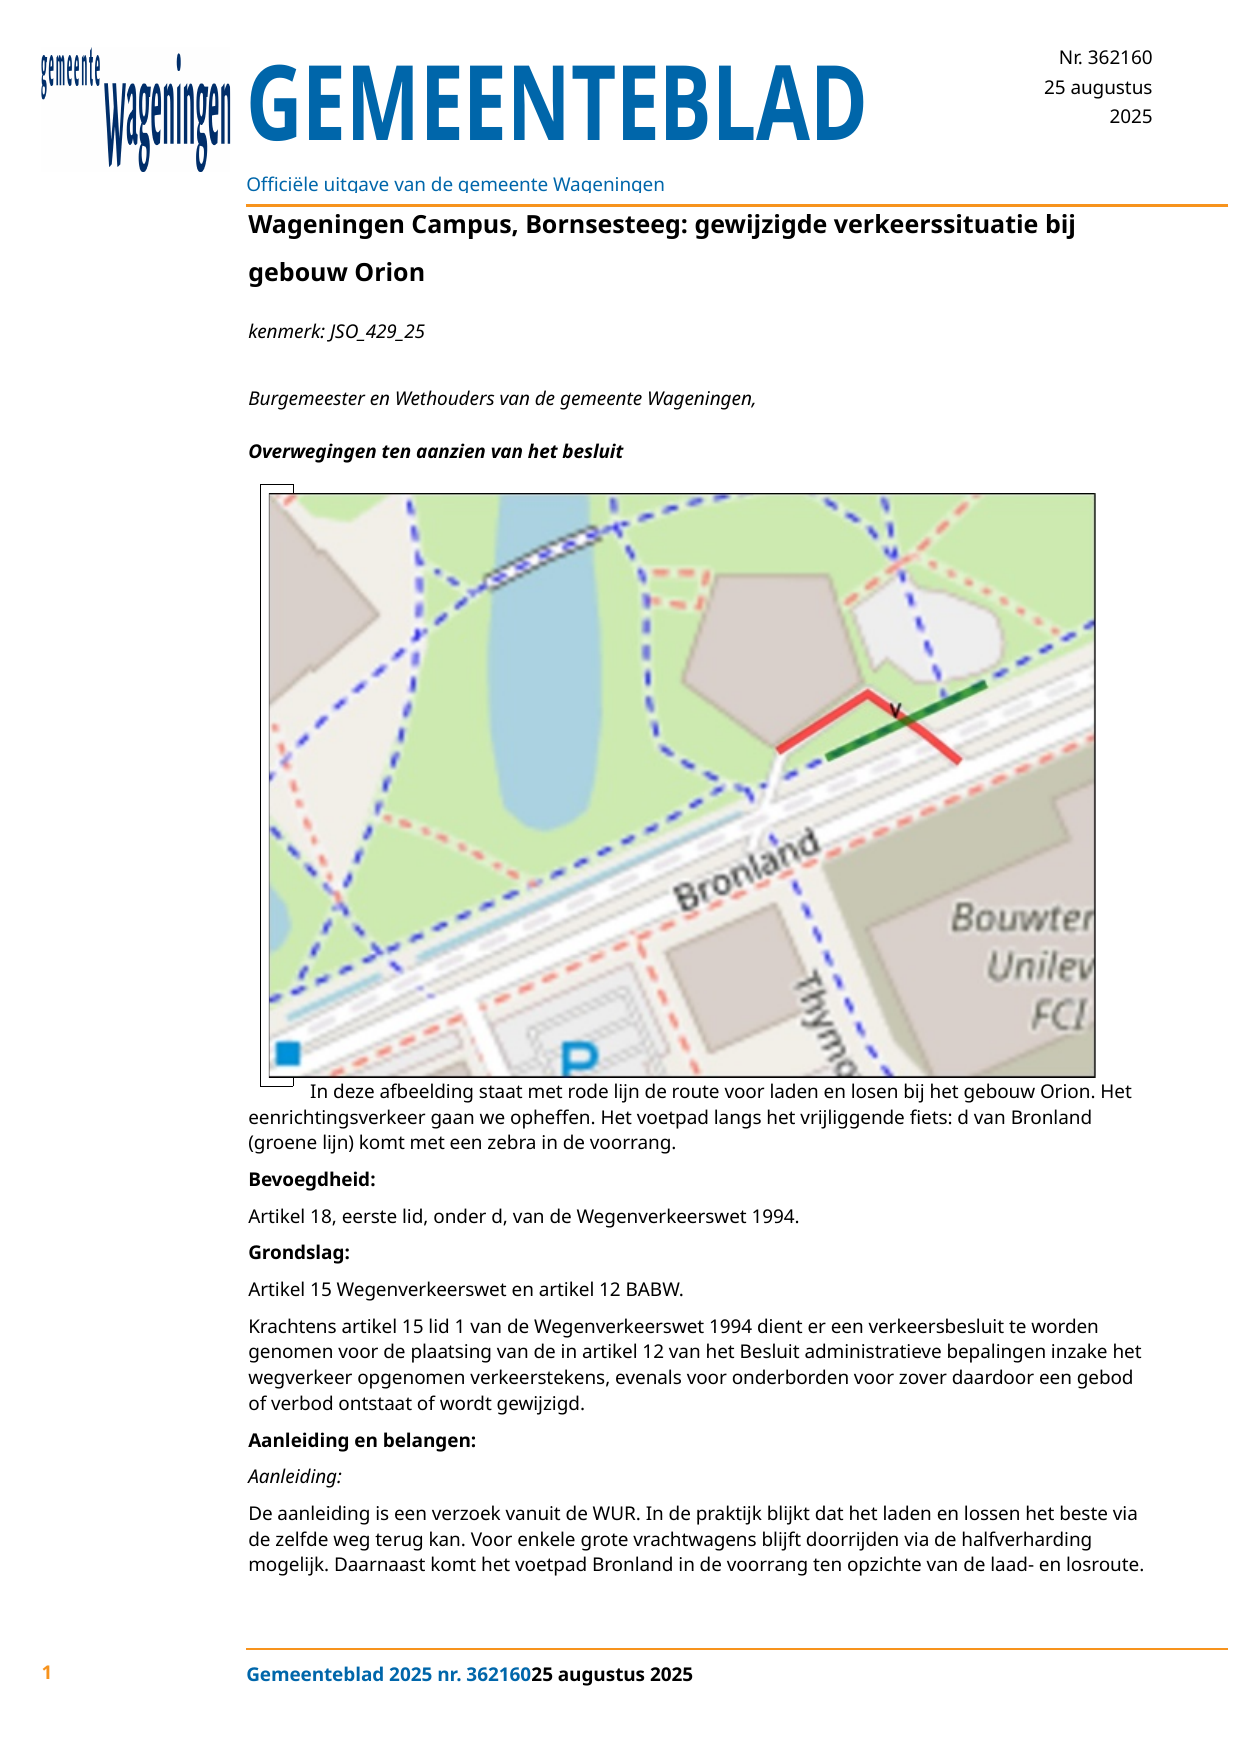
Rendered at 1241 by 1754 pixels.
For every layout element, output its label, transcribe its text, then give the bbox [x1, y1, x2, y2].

text Burgemeester en Wethouders van de gemeente Wageningen, [248, 386, 1152, 411]
text Aanleiding: [248, 1463, 1152, 1489]
picture [268, 493, 1096, 1078]
text Overwegingen ten aanzien van het besluit [248, 438, 1152, 464]
text kenmerk: JSO_429_25 [248, 318, 1152, 344]
text Grondslag: [248, 1239, 1152, 1265]
text Artikel 18, eerste lid, onder d, van de Wegenverkeerswet 1994. [248, 1203, 1152, 1229]
text De aanleiding is een verzoek vanuit de WUR. In de praktijk blijkt dat het laden en lossen het beste via de zelfde weg terug kan. Voor enkele grote vrachtwagens blijft doorrijden via de halfverharding mogelijk. Daarnaast komt het voetpad Bronland in de voorrang ten opzichte van de laad- en losroute. [248, 1500, 1152, 1577]
text Krachtens artikel 15 lid 1 van de Wegenverkeerswet 1994 dient er een verkeersbesluit te worden genomen voor de plaatsing van de in artikel 12 van het Besluit administratieve bepalingen inzake het wegverkeer opgenomen verkeerstekens, evenals voor onderborden voor zover daardoor een gebod of verbod ontstaat of wordt gewijzigd. [248, 1313, 1152, 1416]
picture [41, 47, 231, 172]
text Bevoegdheid: [248, 1166, 1152, 1192]
text Wageningen Campus, Bornsesteeg: gewijzigde verkeerssituatie bij gebouw Orion [248, 207, 1152, 288]
text Aanleiding en belangen: [248, 1427, 1152, 1452]
text Artikel 15 Wegenverkeerswet en artikel 12 BABW. [248, 1276, 1152, 1302]
text In deze afbeelding staat met rode lijn de route voor laden en losen bij het gebouw Orion. Het eenrichtingsverkeer gaan we opheffen. Het voetpad langs het vrijliggende fiets: d van Bronland (groene lijn) komt met een zebra in de voorrang. [248, 472, 1152, 1155]
